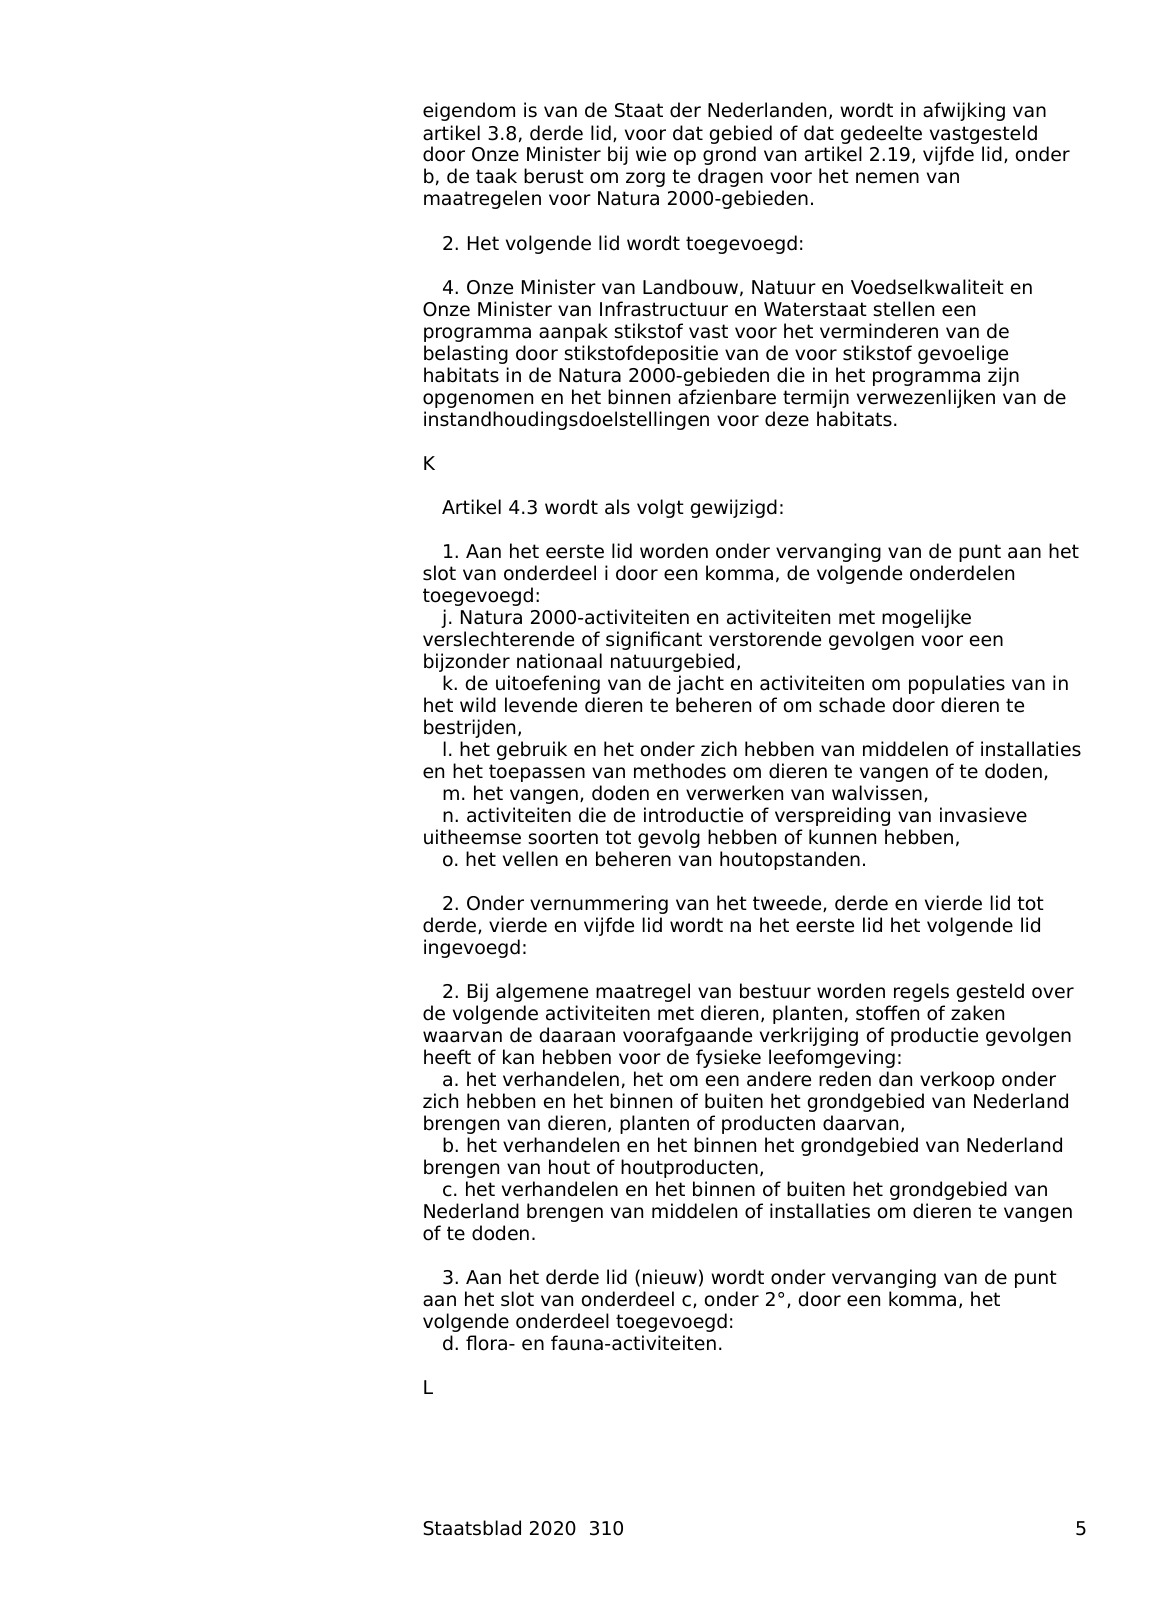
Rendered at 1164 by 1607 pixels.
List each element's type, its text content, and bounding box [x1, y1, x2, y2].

text Artikel 4.3 wordt als volgt gewijzigd: [422, 497, 1087, 519]
text 4. Onze Minister van Landbouw, Natuur en Voedselkwaliteit en Onze Minister van Infrastructuur en Waterstaat stellen een programma aanpak stikstof vast voor het verminderen van de belasting door stikstofdepositie van de voor stikstof gevoelige habitats in de Natura 2000-gebieden die in het programma zijn opgenomen en het binnen afzienbare termijn verwezenlijken van de instandhoudingsdoelstellingen voor deze habitats. [422, 277, 1087, 431]
text k. de uitoefening van de jacht en activiteiten om populaties van in het wild levende dieren te beheren of om schade door dieren te bestrijden, [422, 673, 1087, 739]
text m. het vangen, doden en verwerken van walvissen, [422, 783, 1087, 805]
text 2. Onder vernummering van het tweede, derde en vierde lid tot derde, vierde en vijfde lid wordt na het eerste lid het volgende lid ingevoegd: [422, 893, 1087, 959]
text j. Natura 2000-activiteiten en activiteiten met mogelijke verslechterende of significant verstorende gevolgen voor een bijzonder nationaal natuurgebied, [422, 607, 1087, 673]
text 2. Het volgende lid wordt toegevoegd: [422, 232, 1087, 254]
text 2. Bij algemene maatregel van bestuur worden regels gesteld over de volgende activiteiten met dieren, planten, stoffen of zaken waarvan de daaraan voorafgaande verkrijging of productie gevolgen heeft of kan hebben voor de fysieke leefomgeving: [422, 981, 1087, 1069]
text L [422, 1377, 1087, 1399]
text l. het gebruik en het onder zich hebben van middelen of installaties en het toepassen van methodes om dieren te vangen of te doden, [422, 739, 1087, 783]
text d. flora- en fauna-activiteiten. [422, 1333, 1087, 1355]
text o. het vellen en beheren van houtopstanden. [422, 849, 1087, 871]
text 3. Aan het derde lid (nieuw) wordt onder vervanging van de punt aan het slot van onderdeel c, onder 2°, door een komma, het volgende onderdeel toegevoegd: [422, 1267, 1087, 1333]
text K [422, 453, 1087, 475]
text c. het verhandelen en het binnen of buiten het grondgebied van Nederland brengen van middelen of installaties om dieren te vangen of te doden. [422, 1179, 1087, 1245]
text 1. Aan het eerste lid worden onder vervanging van de punt aan het slot van onderdeel i door een komma, de volgende onderdelen toegevoegd: [422, 541, 1087, 607]
text a. het verhandelen, het om een andere reden dan verkoop onder zich hebben en het binnen of buiten het grondgebied van Nederland brengen van dieren, planten of producten daarvan, [422, 1069, 1087, 1135]
text n. activiteiten die de introductie of verspreiding van invasieve uitheemse soorten tot gevolg hebben of kunnen hebben, [422, 805, 1087, 849]
text eigendom is van de Staat der Nederlanden, wordt in afwijking van artikel 3.8, derde lid, voor dat gebied of dat gedeelte vastgesteld door Onze Minister bij wie op grond van artikel 2.19, vijfde lid, onder b, de taak berust om zorg te dragen voor het nemen van maatregelen voor Natura 2000-gebieden. [422, 100, 1087, 210]
text b. het verhandelen en het binnen het grondgebied van Nederland brengen van hout of houtproducten, [422, 1135, 1087, 1179]
